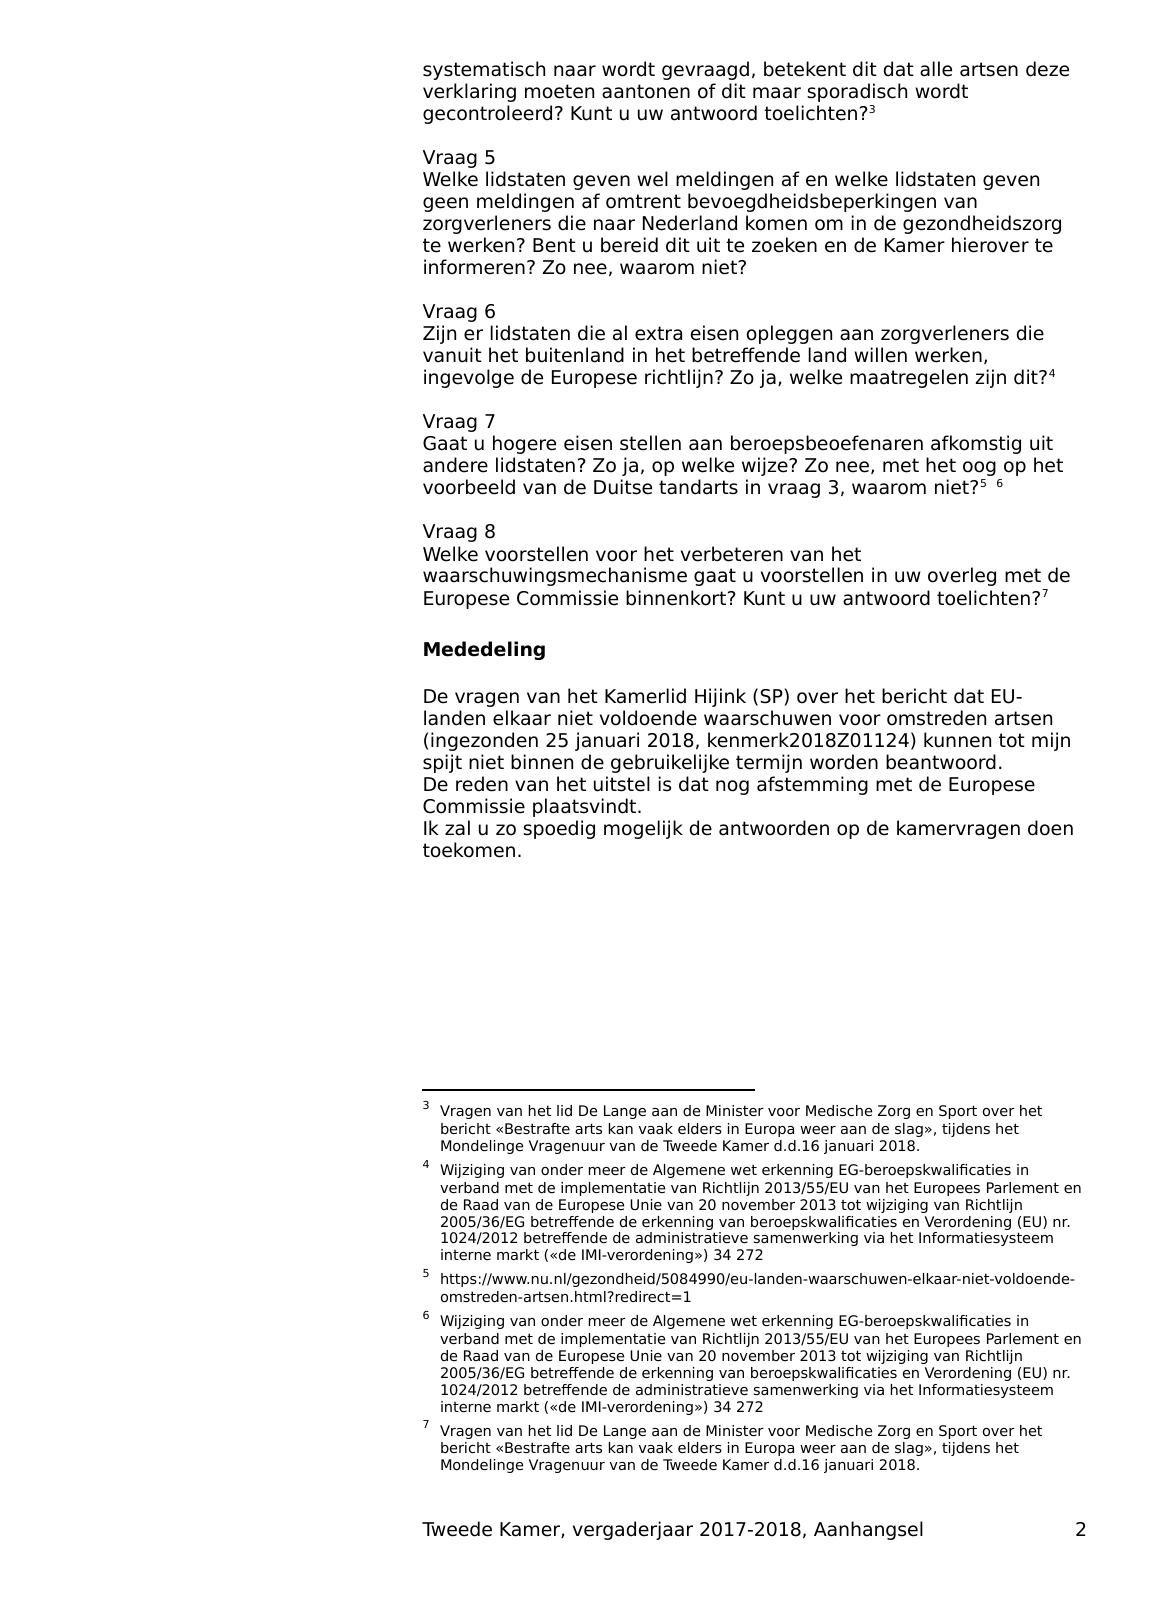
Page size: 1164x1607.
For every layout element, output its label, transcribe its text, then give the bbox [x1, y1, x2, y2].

text Welke voorstellen voor het verbeteren van het waarschuwingsmechanisme gaat u voorstellen in uw overleg met de Europese Commissie binnenkort? Kunt u uw antwoord toelichten? [422, 543, 1087, 609]
text De reden van het uitstel is dat nog afstemming met de Europese Commissie plaatsvindt. [422, 774, 1087, 818]
text Welke lidstaten geven wel meldingen af en welke lidstaten geven geen meldingen af omtrent bevoegdheidsbeperkingen van zorgverleners die naar Nederland komen om in de gezondheidszorg te werken? Bent u bereid dit uit te zoeken en de Kamer hierover te informeren? Zo nee, waarom niet? [422, 169, 1087, 279]
subtitle Mededeling [422, 639, 1087, 661]
text https://www.nu.nl/gezondheid/5084990/eu-landen-waarschuwen-elkaar-niet-voldoende-omstreden-artsen.html?redirect=1 [422, 1267, 1087, 1306]
text Vraag 6 [422, 301, 1087, 323]
text Vraag 5 [422, 147, 1087, 169]
text Vragen van het lid De Lange aan de Minister voor Medische Zorg en Sport over het bericht «Bestrafte arts kan vaak elders in Europa weer aan de slag», tijdens het Mondelinge Vragenuur van de Tweede Kamer d.d.16 januari 2018. [422, 1418, 1087, 1474]
text De vragen van het Kamerlid Hijink (SP) over het bericht dat EU-landen elkaar niet voldoende waarschuwen voor omstreden artsen (ingezonden 25 januari 2018, kenmerk2018Z01124) kunnen tot mijn spijt niet binnen de gebruikelijke termijn worden beantwoord. [422, 686, 1087, 774]
text Vraag 7 [422, 411, 1087, 433]
text systematisch naar wordt gevraagd, betekent dit dat alle artsen deze verklaring moeten aantonen of dit maar sporadisch wordt gecontroleerd? Kunt u uw antwoord toelichten? [422, 59, 1087, 125]
text Wijziging van onder meer de Algemene wet erkenning EG-beroepskwalificaties in verband met de implementatie van Richtlijn 2013/55/EU van het Europees Parlement en de Raad van de Europese Unie van 20 november 2013 tot wijziging van Richtlijn 2005/36/EG betreffende de erkenning van beroepskwalificaties en Verordening (EU) nr. 1024/2012 betreffende de administratieve samenwerking via het Informatiesysteem interne markt («de IMI-verordening») 34 272 [422, 1158, 1087, 1264]
text Vraag 8 [422, 521, 1087, 543]
text Zijn er lidstaten die al extra eisen opleggen aan zorgverleners die vanuit het buitenland in het betreffende land willen werken, ingevolge de Europese richtlijn? Zo ja, welke maatregelen zijn dit? [422, 323, 1087, 389]
text Vragen van het lid De Lange aan de Minister voor Medische Zorg en Sport over het bericht «Bestrafte arts kan vaak elders in Europa weer aan de slag», tijdens het Mondelinge Vragenuur van de Tweede Kamer d.d.16 januari 2018. [422, 1099, 1087, 1155]
text Ik zal u zo spoedig mogelijk de antwoorden op de kamervragen doen toekomen. [422, 818, 1087, 862]
text Gaat u hogere eisen stellen aan beroepsbeoefenaren afkomstig uit andere lidstaten? Zo ja, op welke wijze? Zo nee, met het oog op het voorbeeld van de Duitse tandarts in vraag 3, waarom niet? [422, 433, 1087, 499]
text Wijziging van onder meer de Algemene wet erkenning EG-beroepskwalificaties in verband met de implementatie van Richtlijn 2013/55/EU van het Europees Parlement en de Raad van de Europese Unie van 20 november 2013 tot wijziging van Richtlijn 2005/36/EG betreffende de erkenning van beroepskwalificaties en Verordening (EU) nr. 1024/2012 betreffende de administratieve samenwerking via het Informatiesysteem interne markt («de IMI-verordening») 34 272 [422, 1309, 1087, 1416]
